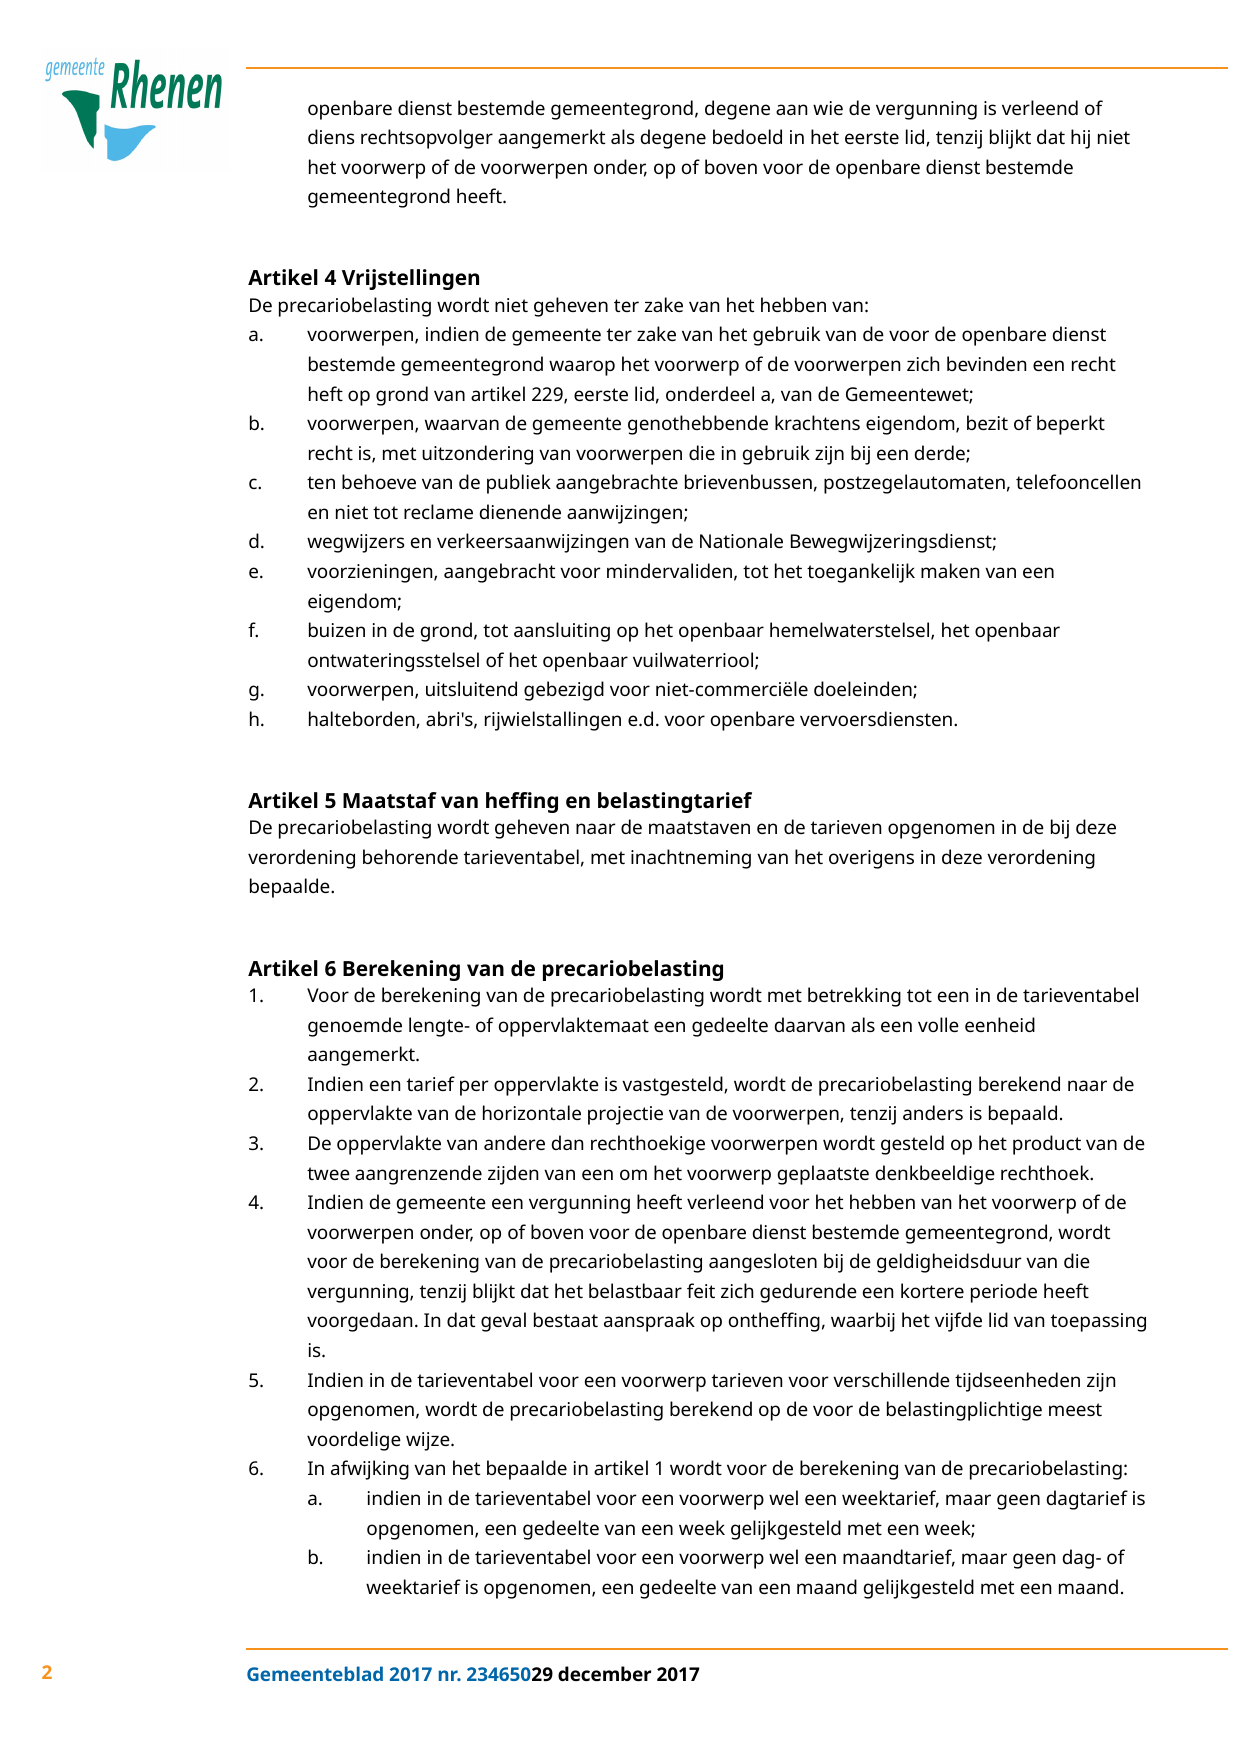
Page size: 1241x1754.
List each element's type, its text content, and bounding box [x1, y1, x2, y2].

list openbare dienst bestemde gemeentegrond, degene aan wie de vergunning is verleend of diens rechtsopvolger aangemerkt als degene bedoeld in het eerste lid, tenzij blijkt dat hij niet het voorwerp of de voorwerpen onder, op of boven voor de openbare dienst bestemde gemeentegrond heeft. [248, 95, 1152, 209]
list buizen in de grond, tot aansluiting op het openbaar hemelwaterstelsel, het openbaar ontwateringsstelsel of het openbaar vuilwaterriool; [248, 617, 1152, 673]
list Voor de berekening van de precariobelasting wordt met betrekking tot een in de tarieventabel genoemde lengte- of oppervlaktemaat een gedeelte daarvan als een volle eenheid aangemerkt. [248, 982, 1152, 1067]
list Indien de gemeente een vergunning heeft verleend voor het hebben van het voorwerp of de voorwerpen onder, op of boven voor de openbare dienst bestemde gemeentegrond, wordt voor de berekening van de precariobelasting aangesloten bij de geldigheidsduur van die vergunning, tenzij blijkt dat het belastbaar feit zich gedurende een kortere periode heeft voorgedaan. In dat geval bestaat aanspraak op ontheffing, waarbij het vijfde lid van toepassing is. [248, 1189, 1152, 1363]
list In afwijking van het bepaalde in artikel 1 wordt voor de berekening van de precariobelasting: [248, 1456, 1152, 1481]
text De precariobelasting wordt geheven naar de maatstaven en de tarieven opgenomen in de bij deze verordening behorende tarieventabel, met inachtneming van het overigens in deze verordening bepaalde. [248, 814, 1152, 899]
picture [41, 47, 231, 172]
list halteborden, abri's, rijwielstallingen e.d. voor openbare vervoersdiensten. [248, 706, 1152, 732]
list voorzieningen, aangebracht voor mindervaliden, tot het toegankelijk maken van een eigendom; [248, 558, 1152, 613]
text Artikel 4 Vrijstellingen [248, 263, 1152, 292]
list voorwerpen, indien de gemeente ter zake van het gebruik van de voor de openbare dienst bestemde gemeentegrond waarop het voorwerp of de voorwerpen zich bevinden een recht heft op grond van artikel 229, eerste lid, onderdeel a, van de Gemeentewet; [248, 322, 1152, 406]
list indien in de tarieventabel voor een voorwerp wel een weektarief, maar geen dagtarief is opgenomen, een gedeelte van een week gelijkgesteld met een week; [307, 1485, 1152, 1540]
list De oppervlakte van andere dan rechthoekige voorwerpen wordt gesteld op het product van de twee aangrenzende zijden van een om het voorwerp geplaatste denkbeeldige rechthoek. [248, 1130, 1152, 1185]
list wegwijzers en verkeersaanwijzingen van de Nationale Bewegwijzeringsdienst; [248, 529, 1152, 554]
text Artikel 6 Berekening van de precariobelasting [248, 954, 1152, 982]
list voorwerpen, uitsluitend gebezigd voor niet-commerciële doeleinden; [248, 677, 1152, 702]
list ten behoeve van de publiek aangebrachte brievenbussen, postzegelautomaten, telefooncellen en niet tot reclame dienende aanwijzingen; [248, 469, 1152, 525]
list voorwerpen, waarvan de gemeente genothebbende krachtens eigendom, bezit of beperkt recht is, met uitzondering van voorwerpen die in gebruik zijn bij een derde; [248, 410, 1152, 466]
text De precariobelasting wordt niet geheven ter zake van het hebben van: [248, 292, 1152, 318]
list indien in de tarieventabel voor een voorwerp wel een maandtarief, maar geen dag- of weektarief is opgenomen, een gedeelte van een maand gelijkgesteld met een maand. [307, 1544, 1152, 1599]
list Indien een tarief per oppervlakte is vastgesteld, wordt de precariobelasting berekend naar de oppervlakte van de horizontale projectie van de voorwerpen, tenzij anders is bepaald. [248, 1071, 1152, 1126]
text Artikel 5 Maatstaf van heffing en belastingtarief [248, 786, 1152, 814]
list Indien in de tarieventabel voor een voorwerp tarieven voor verschillende tijdseenheden zijn opgenomen, wordt de precariobelasting berekend op de voor de belastingplichtige meest voordelige wijze. [248, 1367, 1152, 1452]
